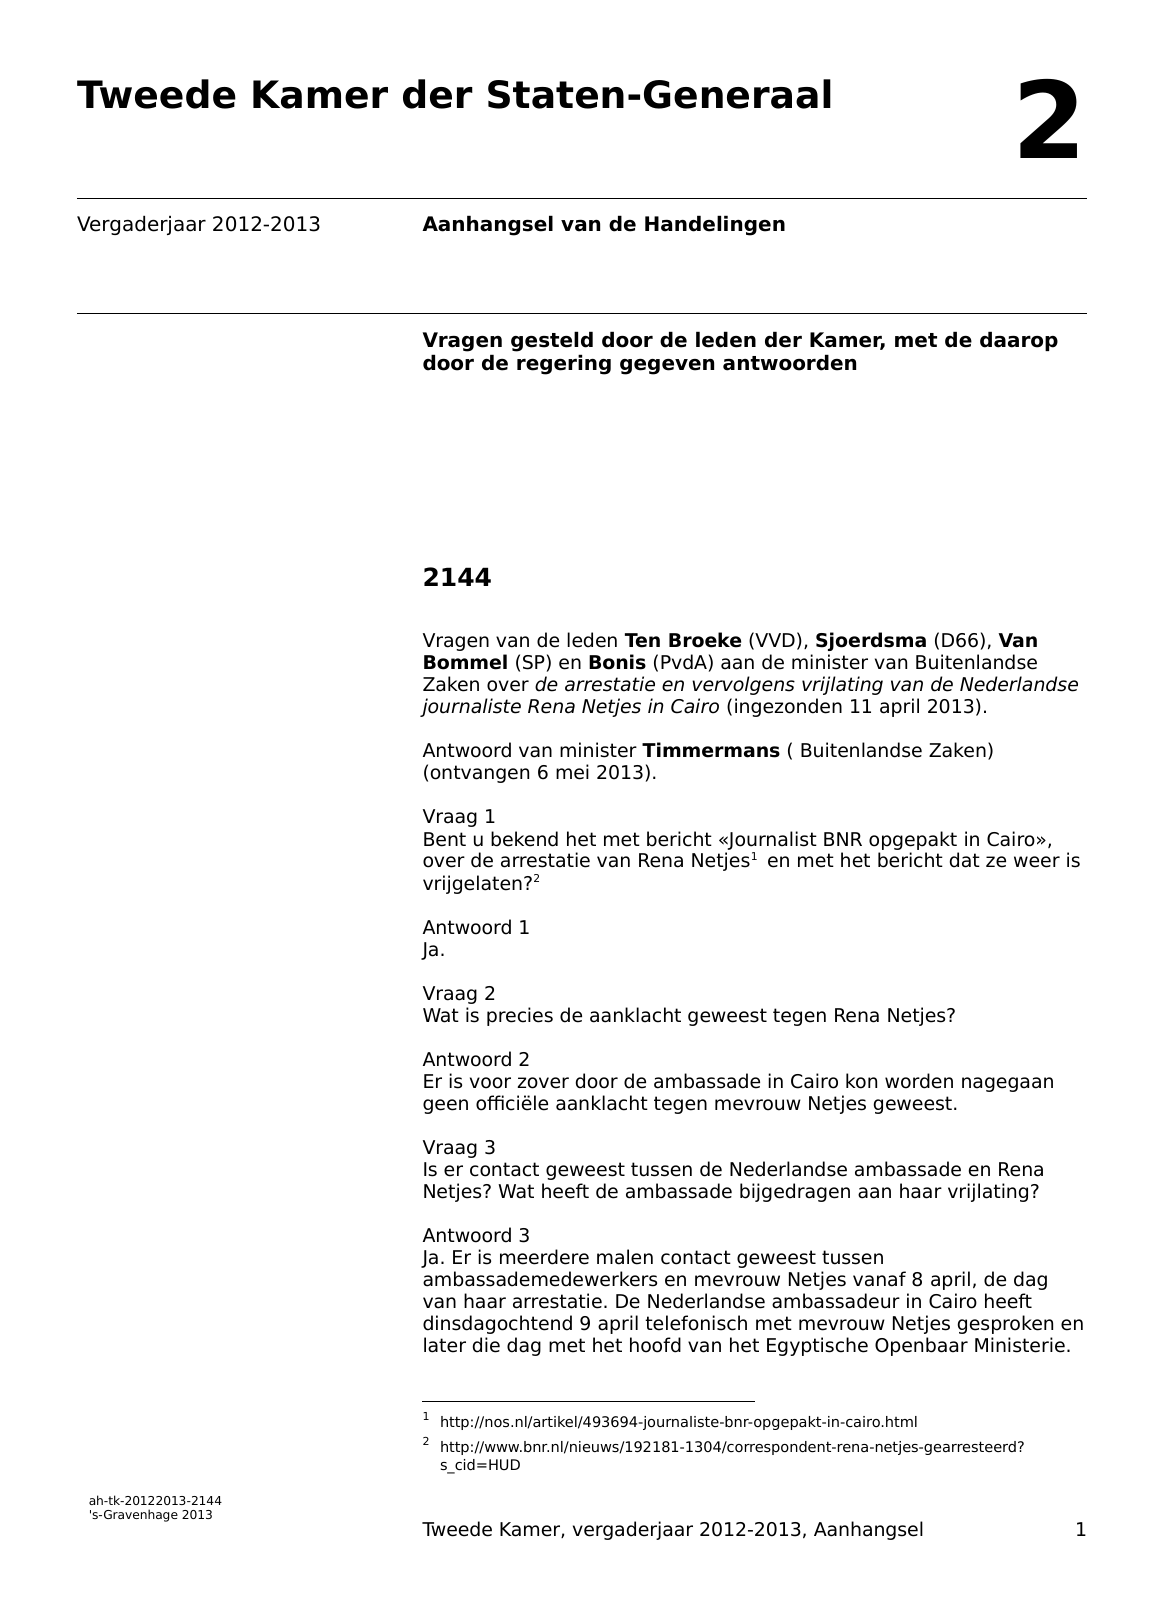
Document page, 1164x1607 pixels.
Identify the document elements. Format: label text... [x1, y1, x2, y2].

table_header Tweede Kamer der Staten-Generaal [77, 59, 886, 198]
text Vragen van de leden Ten Broeke (VVD), Sjoerdsma (D66), Van Bommel (SP) en Bonis (PvdA) aan de minister van Buitenlandse Zaken over de arrestatie en vervolgens vrijlating van de Nederlandse journaliste Rena Netjes in Cairo (ingezonden 11 april 2013). [422, 630, 1087, 718]
text 's-Gravenhage 2013 [88, 1508, 323, 1522]
text Bent u bekend het met bericht «Journalist BNR opgepakt in Cairo», over de arrestatie van Rena Netjes en met het bericht dat ze weer is vrijgelaten? [422, 828, 1087, 894]
text Vraag 2 [422, 983, 1087, 1005]
text Ja. Er is meerdere malen contact geweest tussen ambassademedewerkers en mevrouw Netjes vanaf 8 april, de dag van haar arrestatie. De Nederlandse ambassadeur in Cairo heeft dinsdagochtend 9 april telefonisch met mevrouw Netjes gesproken en later die dag met het hoofd van het Egyptische Openbaar Ministerie. [422, 1247, 1087, 1357]
text Antwoord 1 [422, 917, 1087, 938]
text Wat is precies de aanklacht geweest tegen Rena Netjes? [422, 1005, 1087, 1027]
text Antwoord van minister Timmermans ( Buitenlandse Zaken) (ontvangen 6 mei 2013). [422, 740, 1087, 784]
table_cell Vragen gesteld door de leden der Kamer, met de daarop door de regering gegeven antwoorden [422, 314, 1087, 375]
table_cell [77, 314, 422, 375]
text http://nos.nl/artikel/493694-journaliste-bnr-opgepakt-in-cairo.html [422, 1410, 1087, 1432]
text Vraag 1 [422, 806, 1087, 828]
table_cell Vergaderjaar 2012-2013 [77, 199, 422, 313]
text Vraag 3 [422, 1137, 1087, 1159]
text Er is voor zover door de ambassade in Cairo kon worden nagegaan geen officiële aanklacht tegen mevrouw Netjes geweest. [422, 1071, 1087, 1115]
table_cell Aanhangsel van de Handelingen [422, 199, 1087, 313]
text ah-tk-20122013-2144 [88, 1494, 323, 1508]
text Ja. [422, 938, 1087, 961]
text Is er contact geweest tussen de Nederlandse ambassade en Rena Netjes? Wat heeft de ambassade bijgedragen aan haar vrijlating? [422, 1159, 1087, 1203]
text 2144 [422, 563, 1087, 592]
text Antwoord 3 [422, 1225, 1087, 1247]
text Antwoord 2 [422, 1049, 1087, 1071]
text http://www.bnr.nl/nieuws/192181-1304/correspondent-rena-netjes-gearresteerd?s_cid=HUD [422, 1435, 1087, 1474]
table_header 2 [886, 59, 1087, 198]
